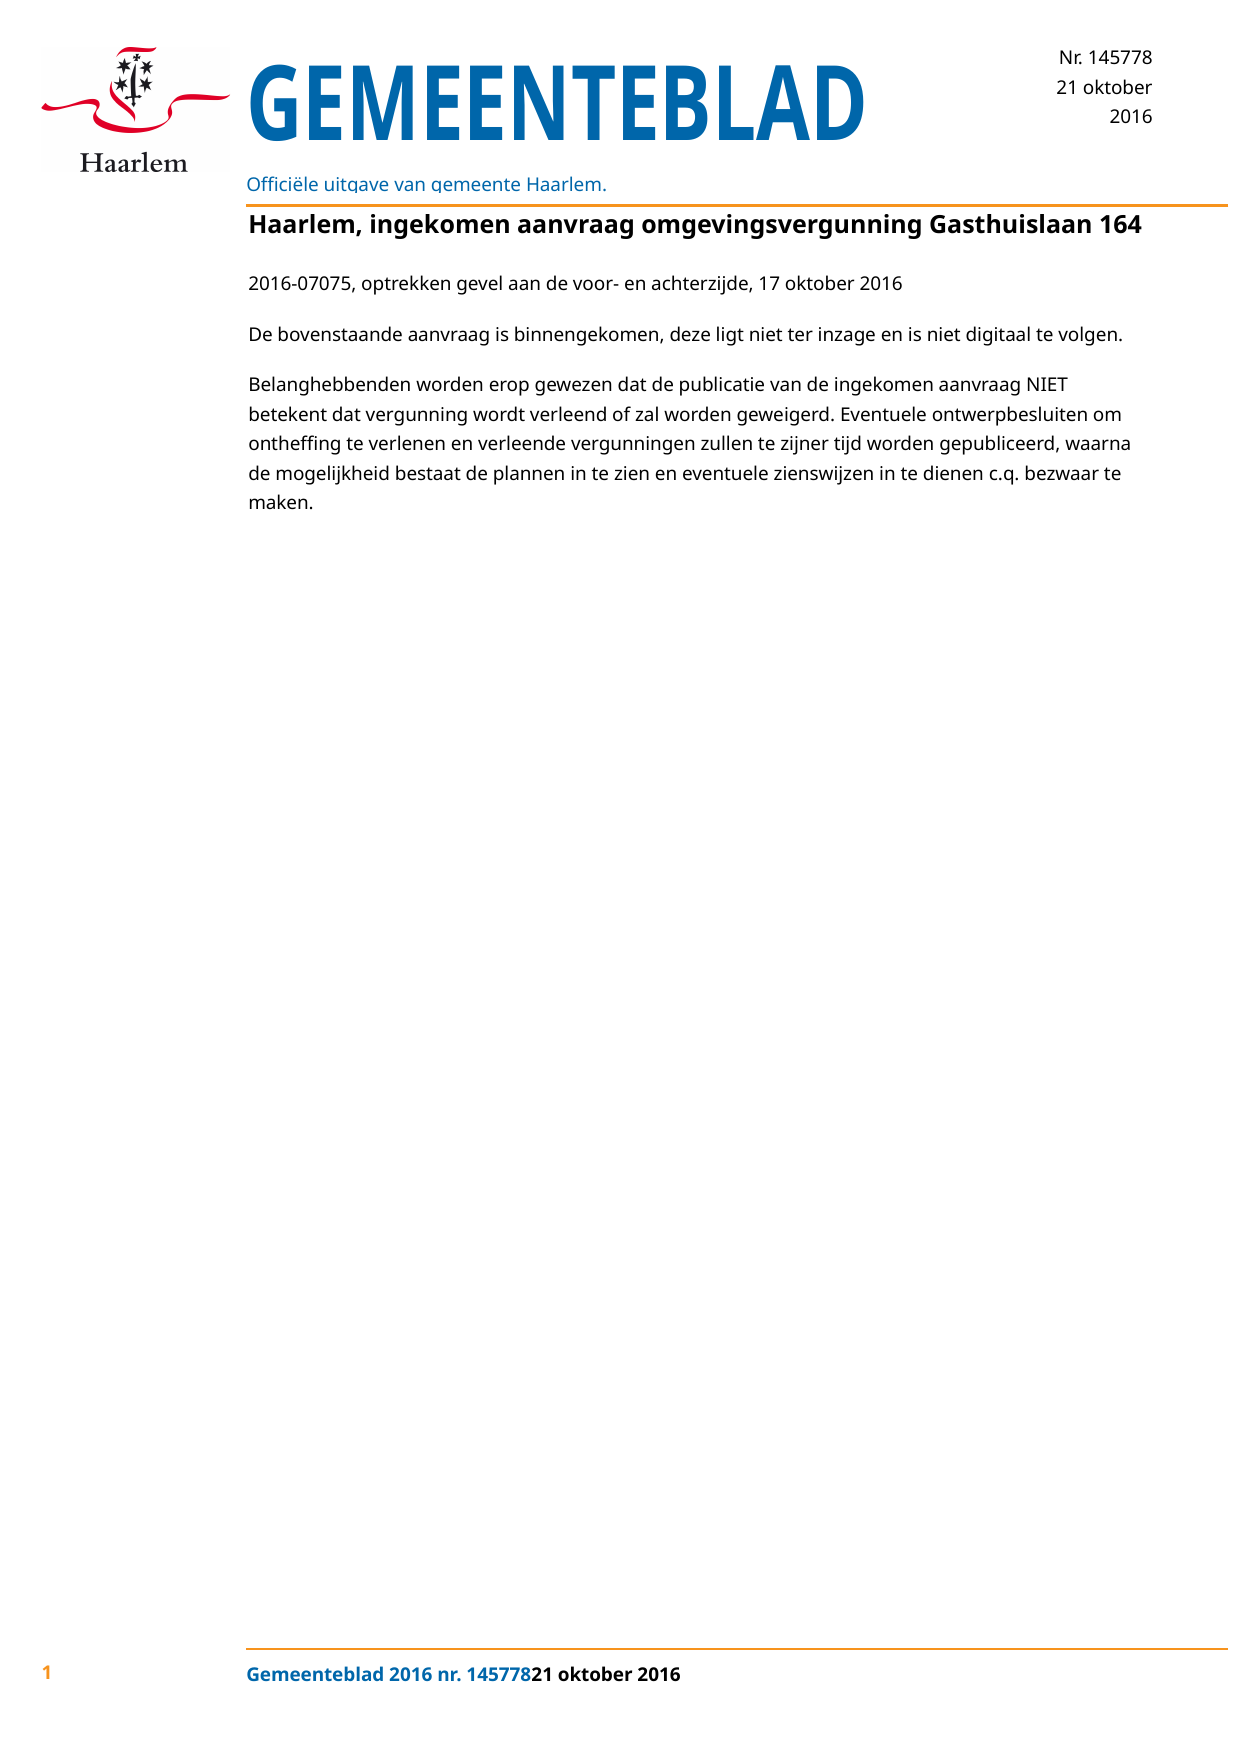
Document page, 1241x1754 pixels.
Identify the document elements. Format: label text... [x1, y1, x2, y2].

picture [41, 47, 231, 172]
text 2016-07075, optrekken gevel aan de voor- en achterzijde, 17 oktober 2016 [248, 270, 1152, 296]
text Belanghebbenden worden erop gewezen dat de publicatie van de ingekomen aanvraag NIET betekent dat vergunning wordt verleend of zal worden geweigerd. Eventuele ontwerpbesluiten om ontheffing te verlenen en verleende vergunningen zullen te zijner tijd worden gepubliceerd, waarna de mogelijkheid bestaat de plannen in te zien en eventuele zienswijzen in te dienen c.q. bezwaar te maken. [248, 371, 1152, 515]
text Haarlem, ingekomen aanvraag omgevingsvergunning Gasthuislaan 164 [248, 207, 1152, 241]
text De bovenstaande aanvraag is binnengekomen, deze ligt niet ter inzage en is niet digitaal te volgen. [248, 321, 1152, 346]
